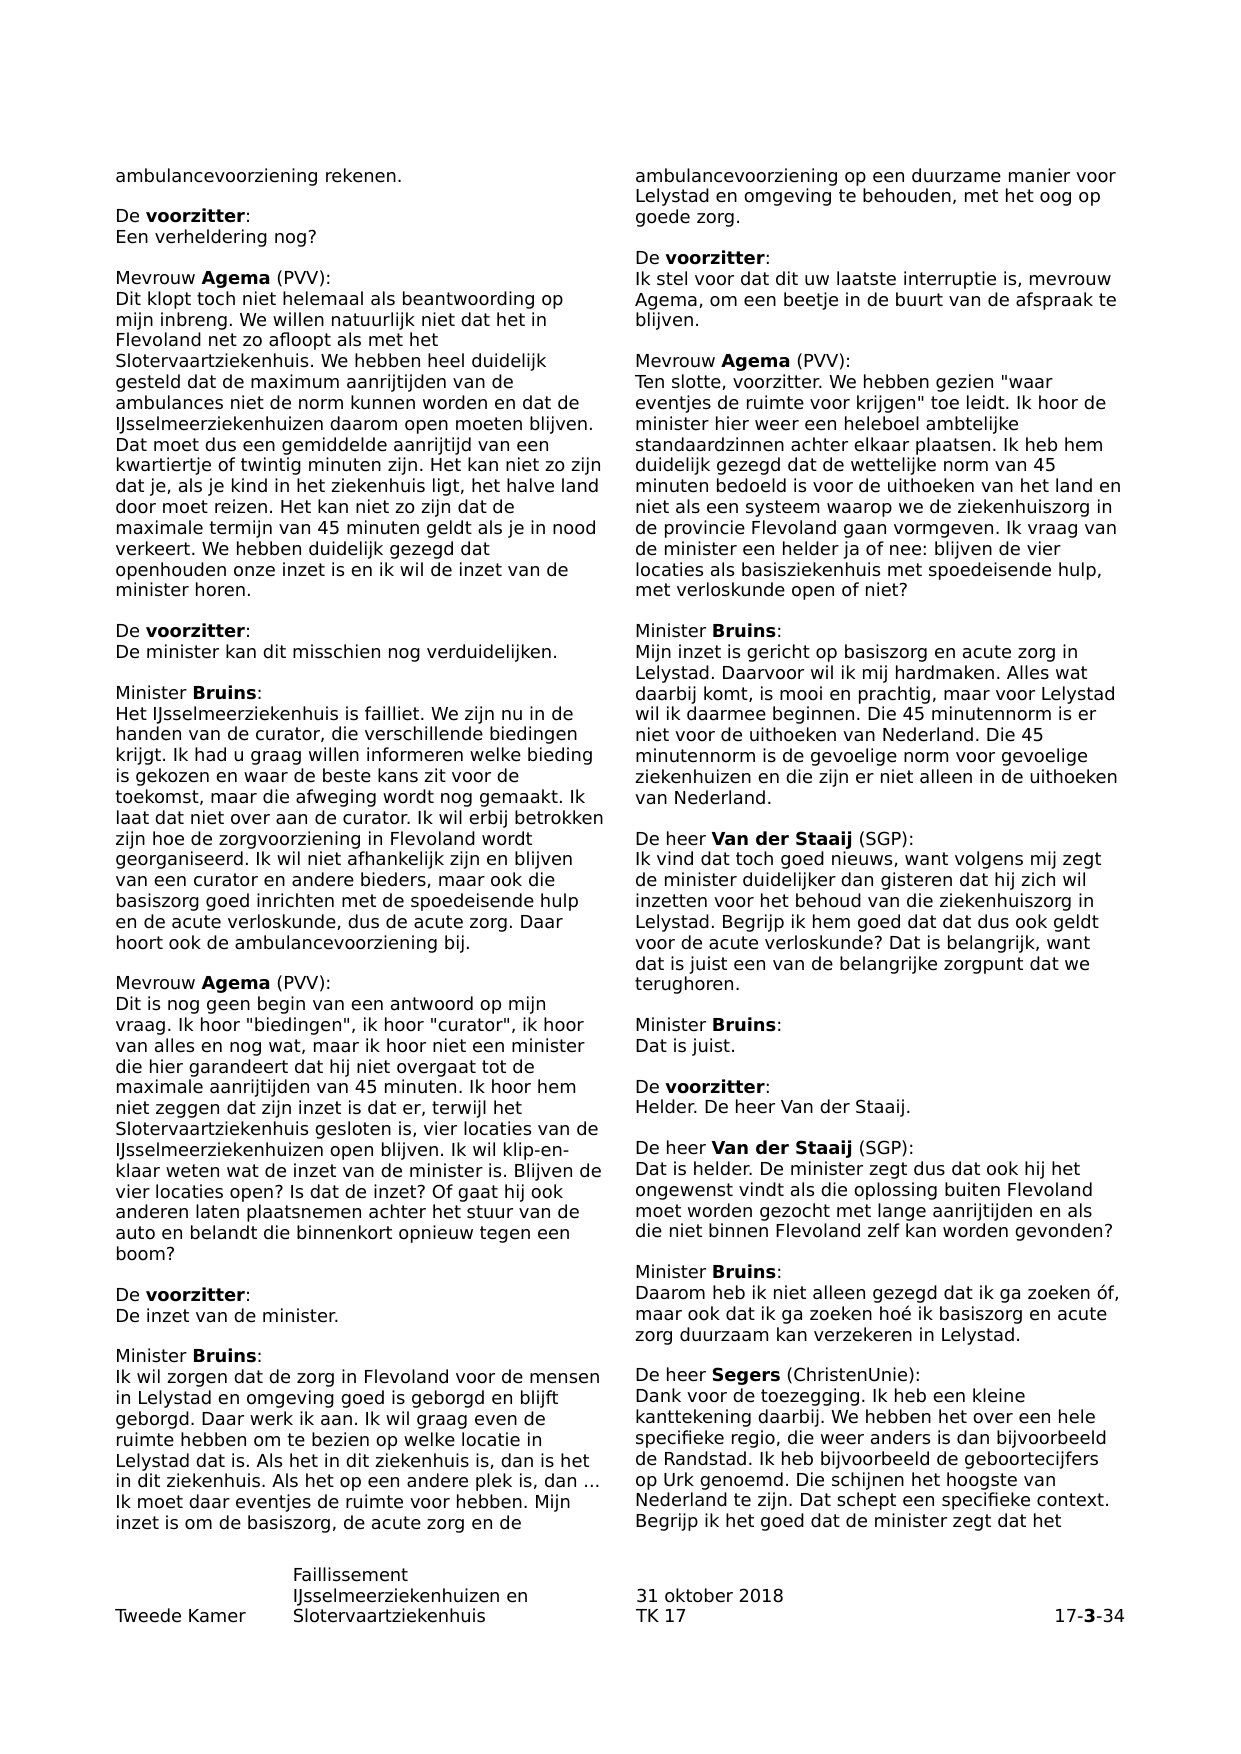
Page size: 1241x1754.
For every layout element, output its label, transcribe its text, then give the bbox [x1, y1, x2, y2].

text De voorzitter: [115, 206, 605, 227]
text Mijn inzet is gericht op basiszorg en acute zorg in Lelystad. Daarvoor wil ik mij hardmaken. Alles wat daarbij komt, is mooi en prachtig, maar voor Lelystad wil ik daarmee beginnen. Die 45 minutennorm is er niet voor de uithoeken van Nederland. Die 45 minutennorm is de gevoelige norm voor gevoelige ziekenhuizen en die zijn er niet alleen in de uithoeken van Nederland. [635, 642, 1125, 808]
text De voorzitter: [115, 1285, 605, 1306]
text De voorzitter: [635, 1076, 1125, 1097]
text Mevrouw Agema (PVV): [635, 351, 1125, 372]
text Minister Bruins: [115, 1346, 605, 1367]
text Minister Bruins: [635, 1015, 1125, 1036]
text Ik stel voor dat dit uw laatste interruptie is, mevrouw Agema, om een beetje in de buurt van de afspraak te blijven. [635, 268, 1125, 331]
text Mevrouw Agema (PVV): [115, 973, 605, 994]
text Ik vind dat toch goed nieuws, want volgens mij zegt de minister duidelijker dan gisteren dat hij zich wil inzetten voor het behoud van die ziekenhuiszorg in Lelystad. Begrijp ik hem goed dat dat dus ook geldt voor de acute verloskunde? Dat is belangrijk, want dat is juist een van de belangrijke zorgpunt dat we terughoren. [635, 849, 1125, 995]
text Dit klopt toch niet helemaal als beantwoording op mijn inbreng. We willen natuurlijk niet dat het in Flevoland net zo afloopt als met het Slotervaartziekenhuis. We hebben heel duidelijk gesteld dat de maximum aanrijtijden van de ambulances niet de norm kunnen worden en dat de IJsselmeerziekenhuizen daarom open moeten blijven. Dat moet dus een gemiddelde aanrijtijd van een kwartiertje of twintig minuten zijn. Het kan niet zo zijn dat je, als je kind in het ziekenhuis ligt, het halve land door moet reizen. Het kan niet zo zijn dat de maximale termijn van 45 minuten geldt als je in nood verkeert. We hebben duidelijk gezegd dat openhouden onze inzet is en ik wil de inzet van de minister horen. [115, 288, 605, 601]
text De heer Van der Staaij (SGP): [635, 828, 1125, 849]
text Ik wil zorgen dat de zorg in Flevoland voor de mensen in Lelystad en omgeving goed is geborgd en blijft geborgd. Daar werk ik aan. Ik wil graag even de ruimte hebben om te bezien op welke locatie in Lelystad dat is. Als het in dit ziekenhuis is, dan is het in dit ziekenhuis. Als het op een andere plek is, dan ... Ik moet daar eventjes de ruimte voor hebben. Mijn inzet is om de basiszorg, de acute zorg en de [115, 1367, 605, 1534]
text Minister Bruins: [635, 1262, 1125, 1283]
text De minister kan dit misschien nog verduidelijken. [115, 642, 605, 662]
text De voorzitter: [635, 248, 1125, 268]
text ambulancevoorziening op een duurzame manier voor Lelystad en omgeving te behouden, met het oog op goede zorg. [635, 165, 1125, 228]
text ambulancevoorziening rekenen. [115, 165, 605, 186]
text De voorzitter: [115, 621, 605, 642]
text Mevrouw Agema (PVV): [115, 268, 605, 288]
text Minister Bruins: [115, 682, 605, 703]
text De heer Van der Staaij (SGP): [635, 1138, 1125, 1159]
text De heer Segers (ChristenUnie): [635, 1365, 1125, 1386]
text Dat is helder. De minister zegt dus dat ook hij het ongewenst vindt als die oplossing buiten Flevoland moet worden gezocht met lange aanrijtijden en als die niet binnen Flevoland zelf kan worden gevonden? [635, 1159, 1125, 1242]
text Minister Bruins: [635, 621, 1125, 642]
text Daarom heb ik niet alleen gezegd dat ik ga zoeken óf, maar ook dat ik ga zoeken hoé ik basiszorg en acute zorg duurzaam kan verzekeren in Lelystad. [635, 1283, 1125, 1345]
text Ten slotte, voorzitter. We hebben gezien "waar eventjes de ruimte voor krijgen" toe leidt. Ik hoor de minister hier weer een heleboel ambtelijke standaardzinnen achter elkaar plaatsen. Ik heb hem duidelijk gezegd dat de wettelijke norm van 45 minuten bedoeld is voor de uithoeken van het land en niet als een systeem waarop we de ziekenhuiszorg in de provincie Flevoland gaan vormgeven. Ik vraag van de minister een helder ja of nee: blijven de vier locaties als basisziekenhuis met spoedeisende hulp, met verloskunde open of niet? [635, 372, 1125, 601]
text Een verheldering nog? [115, 227, 605, 248]
text De inzet van de minister. [115, 1306, 605, 1326]
text Dank voor de toezegging. Ik heb een kleine kanttekening daarbij. We hebben het over een hele specifieke regio, die weer anders is dan bijvoorbeeld de Randstad. Ik heb bijvoorbeeld de geboortecijfers op Urk genoemd. Die schijnen het hoogste van Nederland te zijn. Dat schept een specifieke context. Begrijp ik het goed dat de minister zegt dat het [635, 1386, 1125, 1532]
text Dit is nog geen begin van een antwoord op mijn vraag. Ik hoor "biedingen", ik hoor "curator", ik hoor van alles en nog wat, maar ik hoor niet een minister die hier garandeert dat hij niet overgaat tot de maximale aanrijtijden van 45 minuten. Ik hoor hem niet zeggen dat zijn inzet is dat er, terwijl het Slotervaartziekenhuis gesloten is, vier locaties van de IJsselmeerziekenhuizen open blijven. Ik wil klip-en-klaar weten wat de inzet van de minister is. Blijven de vier locaties open? Is dat de inzet? Of gaat hij ook anderen laten plaatsnemen achter het stuur van de auto en belandt die binnenkort opnieuw tegen een boom? [115, 994, 605, 1265]
text Dat is juist. [635, 1036, 1125, 1056]
text Helder. De heer Van der Staaij. [635, 1097, 1125, 1118]
text Het IJsselmeerziekenhuis is failliet. We zijn nu in de handen van de curator, die verschillende biedingen krijgt. Ik had u graag willen informeren welke bieding is gekozen en waar de beste kans zit voor de toekomst, maar die afweging wordt nog gemaakt. Ik laat dat niet over aan de curator. Ik wil erbij betrokken zijn hoe de zorgvoorziening in Flevoland wordt georganiseerd. Ik wil niet afhankelijk zijn en blijven van een curator en andere bieders, maar ook die basiszorg goed inrichten met de spoedeisende hulp en de acute verloskunde, dus de acute zorg. Daar hoort ook de ambulancevoorziening bij. [115, 703, 605, 953]
